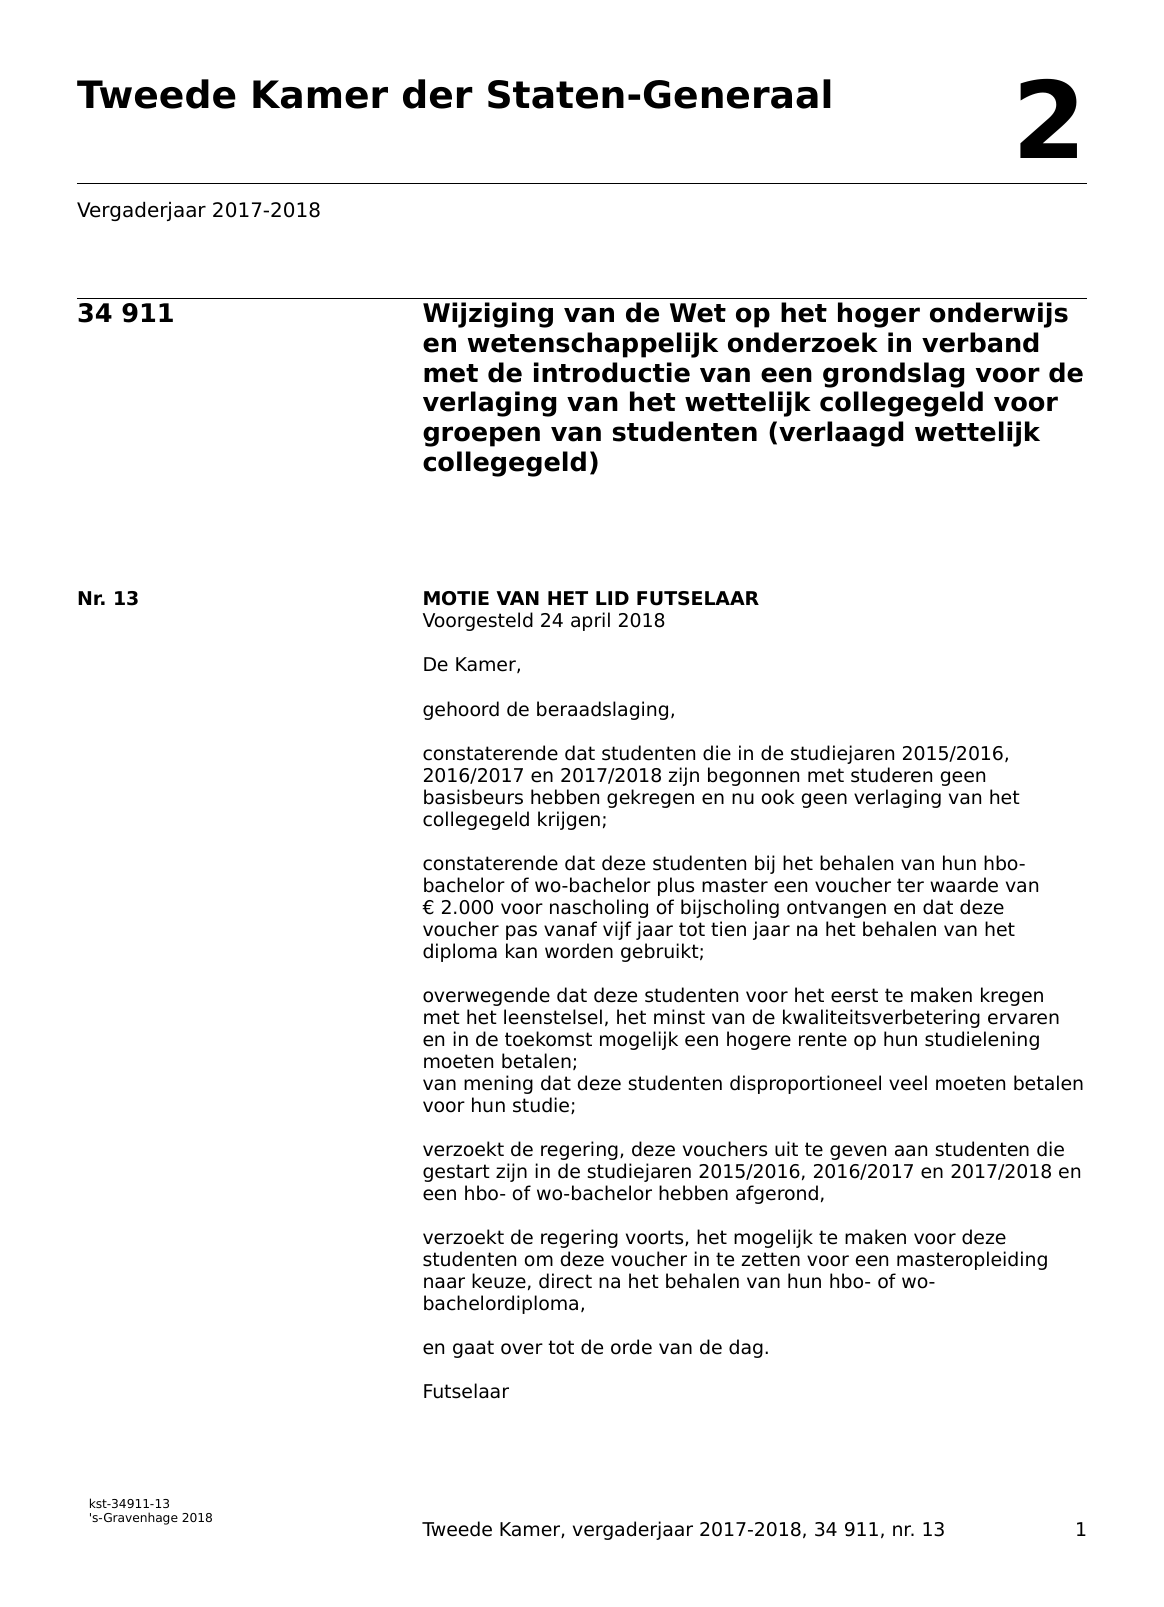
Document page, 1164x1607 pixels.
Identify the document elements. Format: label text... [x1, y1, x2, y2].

text gehoord de beraadslaging, [422, 698, 1087, 720]
text verzoekt de regering voorts, het mogelijk te maken voor deze studenten om deze voucher in te zetten voor een masteropleiding naar keuze, direct na het behalen van hun hbo- of wo-bachelordiploma, [422, 1227, 1087, 1315]
text en gaat over tot de orde van de dag. [422, 1337, 1087, 1359]
text constaterende dat studenten die in de studiejaren 2015/2016, 2016/2017 en 2017/2018 zijn begonnen met studeren geen basisbeurs hebben gekregen en nu ook geen verlaging van het collegegeld krijgen; [422, 743, 1087, 831]
text Futselaar [422, 1381, 1087, 1403]
table_header 2 [886, 59, 1087, 183]
table_cell Vergaderjaar 2017-2018 [77, 184, 1087, 298]
table_header Tweede Kamer der Staten-Generaal [77, 59, 886, 183]
text De Kamer, [422, 654, 1087, 676]
text Voorgesteld 24 april 2018 [422, 610, 1087, 632]
text kst-34911-13 [88, 1497, 323, 1511]
text 's-Gravenhage 2018 [88, 1511, 323, 1525]
subtitle Nr. 13 MOTIE VAN HET LID FUTSELAAR [77, 588, 1087, 610]
text constaterende dat deze studenten bij het behalen van hun hbo-bachelor of wo-bachelor plus master een voucher ter waarde van € 2.000 voor nascholing of bijscholing ontvangen en dat deze voucher pas vanaf vijf jaar tot tien jaar na het behalen van het diploma kan worden gebruikt; [422, 853, 1087, 963]
subtitle 34 911 Wijziging van de Wet op het hoger onderwijs en wetenschappelijk onderzoek in verband met de introductie van een grondslag voor de verlaging van het wettelijk collegegeld voor groepen van studenten (verlaagd wettelijk collegegeld) [77, 299, 1087, 477]
text verzoekt de regering, deze vouchers uit te geven aan studenten die gestart zijn in de studiejaren 2015/2016, 2016/2017 en 2017/2018 en een hbo- of wo-bachelor hebben afgerond, [422, 1139, 1087, 1205]
text van mening dat deze studenten disproportioneel veel moeten betalen voor hun studie; [422, 1073, 1087, 1117]
text overwegende dat deze studenten voor het eerst te maken kregen met het leenstelsel, het minst van de kwaliteitsverbetering ervaren en in de toekomst mogelijk een hogere rente op hun studielening moeten betalen; [422, 985, 1087, 1073]
